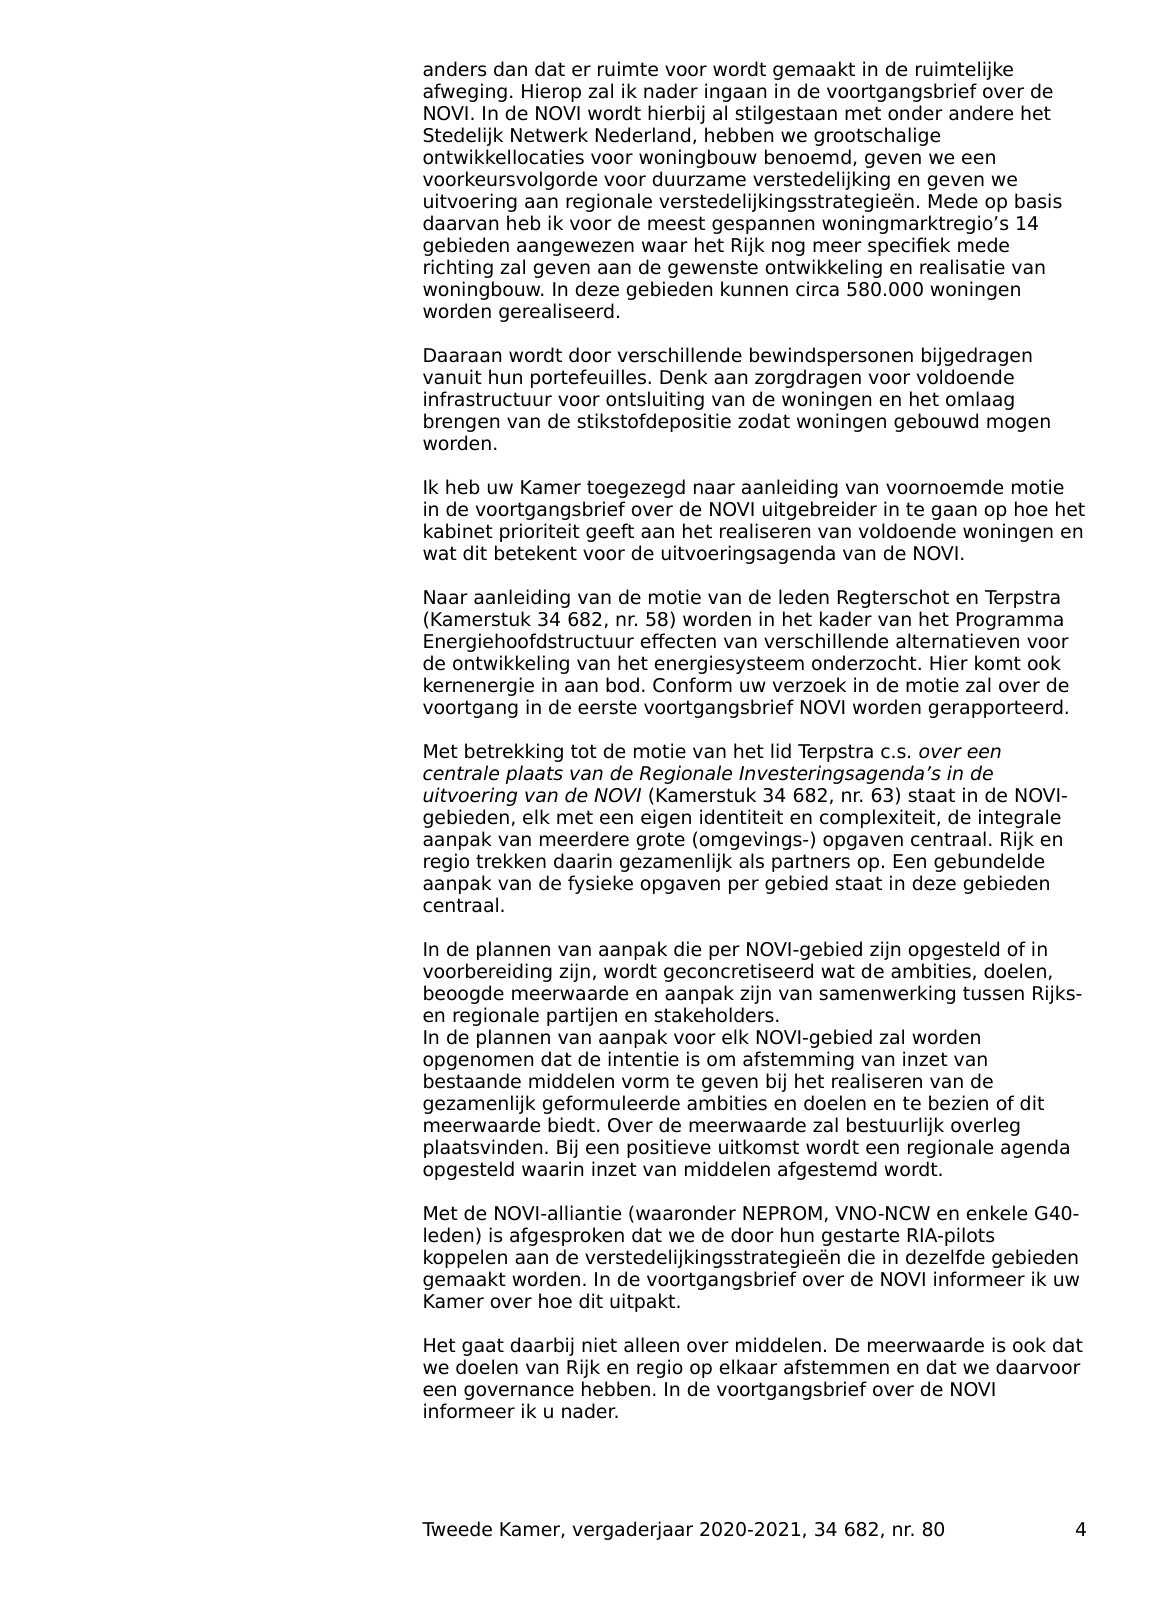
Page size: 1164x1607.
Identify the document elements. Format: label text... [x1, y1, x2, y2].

text In de plannen van aanpak die per NOVI-gebied zijn opgesteld of in voorbereiding zijn, wordt geconcretiseerd wat de ambities, doelen, beoogde meerwaarde en aanpak zijn van samenwerking tussen Rijks- en regionale partijen en stakeholders. [422, 939, 1087, 1027]
text Ik heb uw Kamer toegezegd naar aanleiding van voornoemde motie in de voortgangsbrief over de NOVI uitgebreider in te gaan op hoe het kabinet prioriteit geeft aan het realiseren van voldoende woningen en wat dit betekent voor de uitvoeringsagenda van de NOVI. [422, 477, 1087, 565]
text Naar aanleiding van de motie van de leden Regterschot en Terpstra (Kamerstuk 34 682, nr. 58) worden in het kader van het Programma Energiehoofdstructuur effecten van verschillende alternatieven voor de ontwikkeling van het energiesysteem onderzocht. Hier komt ook kernenergie in aan bod. Conform uw verzoek in de motie zal over de voortgang in de eerste voortgangsbrief NOVI worden gerapporteerd. [422, 587, 1087, 719]
text Met betrekking tot de motie van het lid Terpstra c.s. over een centrale plaats van de Regionale Investeringsagenda’s in de uitvoering van de NOVI (Kamerstuk 34 682, nr. 63) staat in de NOVI-gebieden, elk met een eigen identiteit en complexiteit, de integrale aanpak van meerdere grote (omgevings-) opgaven centraal. Rijk en regio trekken daarin gezamenlijk als partners op. Een gebundelde aanpak van de fysieke opgaven per gebied staat in deze gebieden centraal. [422, 741, 1087, 917]
text In de plannen van aanpak voor elk NOVI-gebied zal worden opgenomen dat de intentie is om afstemming van inzet van bestaande middelen vorm te geven bij het realiseren van de gezamenlijk geformuleerde ambities en doelen en te bezien of dit meerwaarde biedt. Over de meerwaarde zal bestuurlijk overleg plaatsvinden. Bij een positieve uitkomst wordt een regionale agenda opgesteld waarin inzet van middelen afgestemd wordt. [422, 1027, 1087, 1181]
text anders dan dat er ruimte voor wordt gemaakt in de ruimtelijke afweging. Hierop zal ik nader ingaan in de voortgangsbrief over de NOVI. In de NOVI wordt hierbij al stilgestaan met onder andere het Stedelijk Netwerk Nederland, hebben we grootschalige ontwikkellocaties voor woningbouw benoemd, geven we een voorkeursvolgorde voor duurzame verstedelijking en geven we uitvoering aan regionale verstedelijkingsstrategieën. Mede op basis daarvan heb ik voor de meest gespannen woningmarktregio’s 14 gebieden aangewezen waar het Rijk nog meer specifiek mede richting zal geven aan de gewenste ontwikkeling en realisatie van woningbouw. In deze gebieden kunnen circa 580.000 woningen worden gerealiseerd. [422, 59, 1087, 323]
text Met de NOVI-alliantie (waaronder NEPROM, VNO-NCW en enkele G40-leden) is afgesproken dat we de door hun gestarte RIA-pilots koppelen aan de verstedelijkingsstrategieën die in dezelfde gebieden gemaakt worden. In de voortgangsbrief over de NOVI informeer ik uw Kamer over hoe dit uitpakt. [422, 1203, 1087, 1313]
text Het gaat daarbij niet alleen over middelen. De meerwaarde is ook dat we doelen van Rijk en regio op elkaar afstemmen en dat we daarvoor een governance hebben. In de voortgangsbrief over de NOVI informeer ik u nader. [422, 1335, 1087, 1423]
text Daaraan wordt door verschillende bewindspersonen bijgedragen vanuit hun portefeuilles. Denk aan zorgdragen voor voldoende infrastructuur voor ontsluiting van de woningen en het omlaag brengen van de stikstofdepositie zodat woningen gebouwd mogen worden. [422, 345, 1087, 455]
